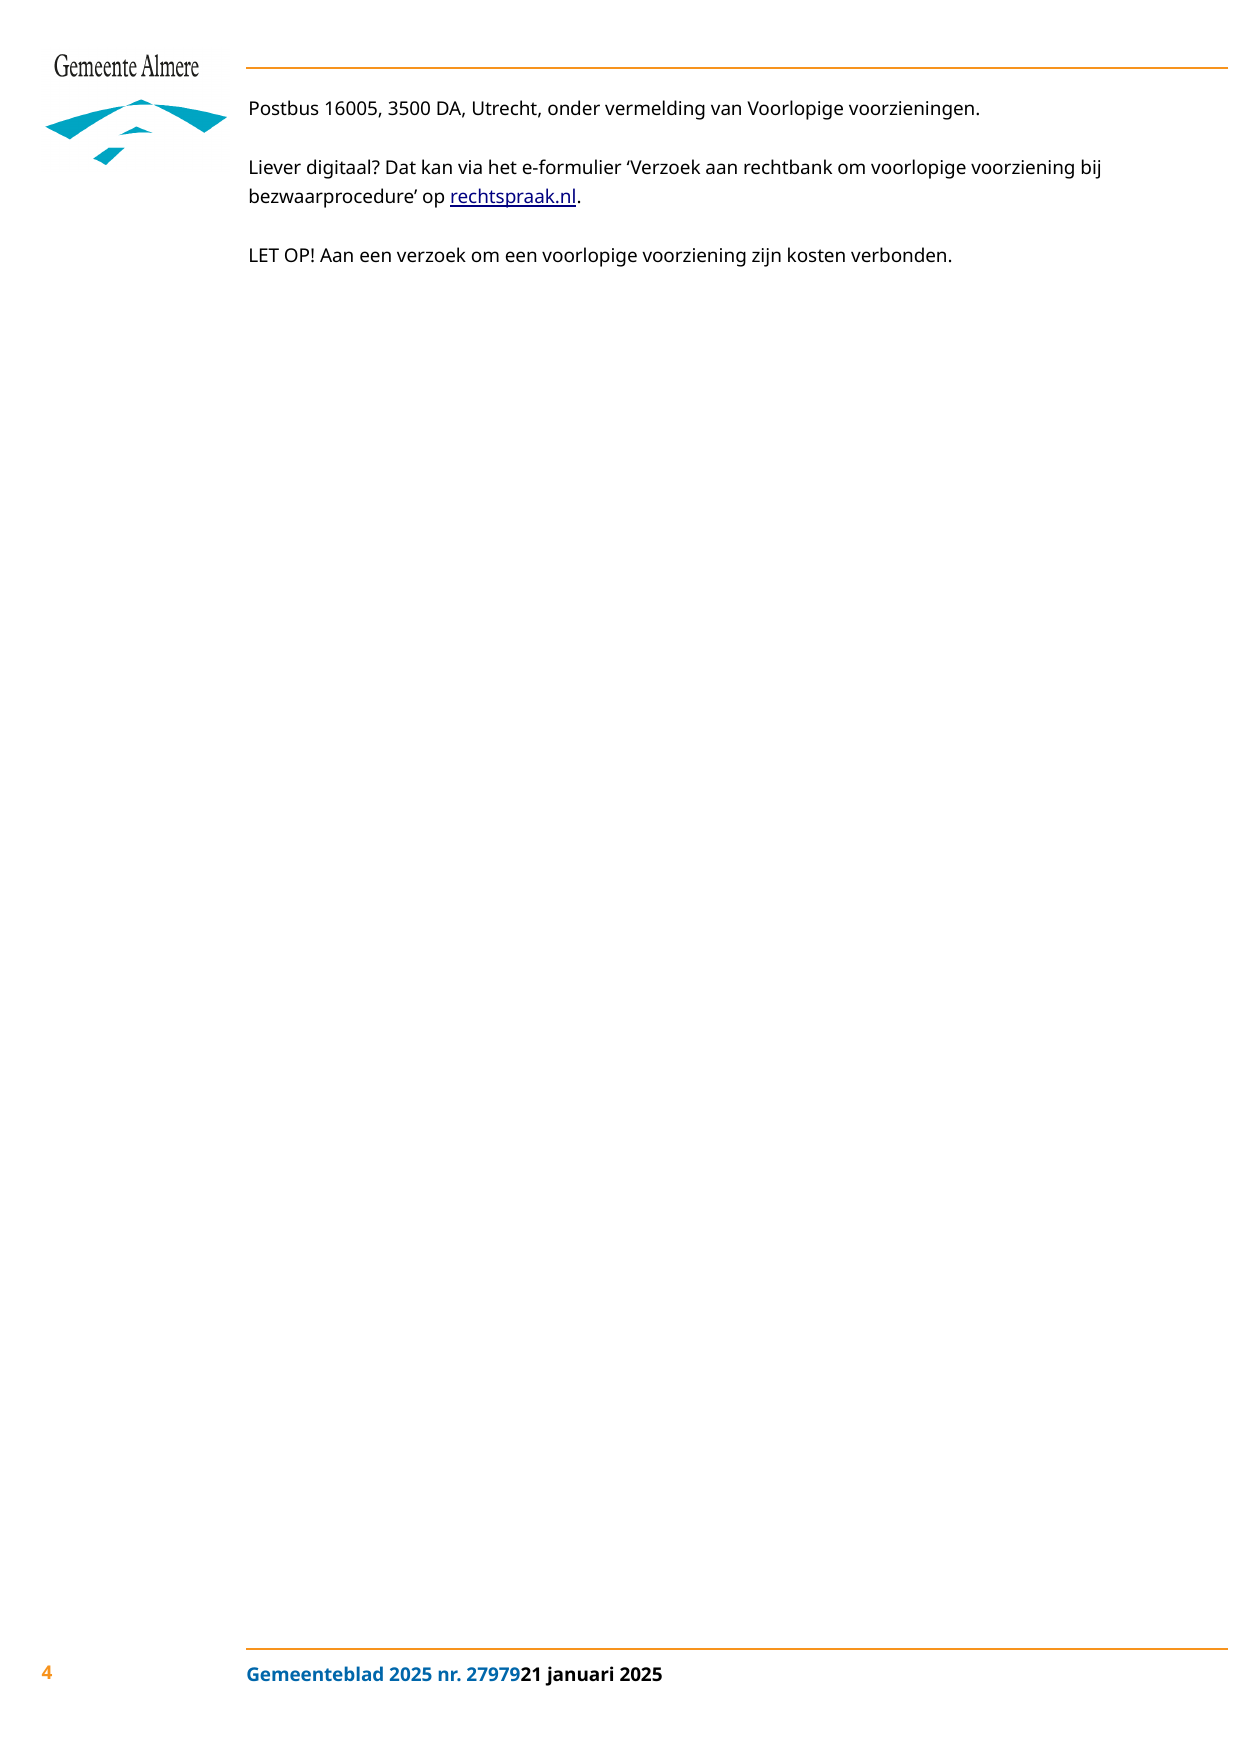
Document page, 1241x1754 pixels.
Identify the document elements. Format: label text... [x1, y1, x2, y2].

text Postbus 16005, 3500 DA, Utrecht, onder vermelding van Voorlopige voorzieningen. [248, 95, 1152, 121]
text Liever digitaal? Dat kan via het e-formulier ‘Verzoek aan rechtbank om voorlopige voorziening bij bezwaarprocedure’ op rechtspraak.nl. [248, 154, 1152, 209]
picture [41, 47, 231, 172]
text LET OP! Aan een verzoek om een voorlopige voorziening zijn kosten verbonden. [248, 243, 1152, 268]
